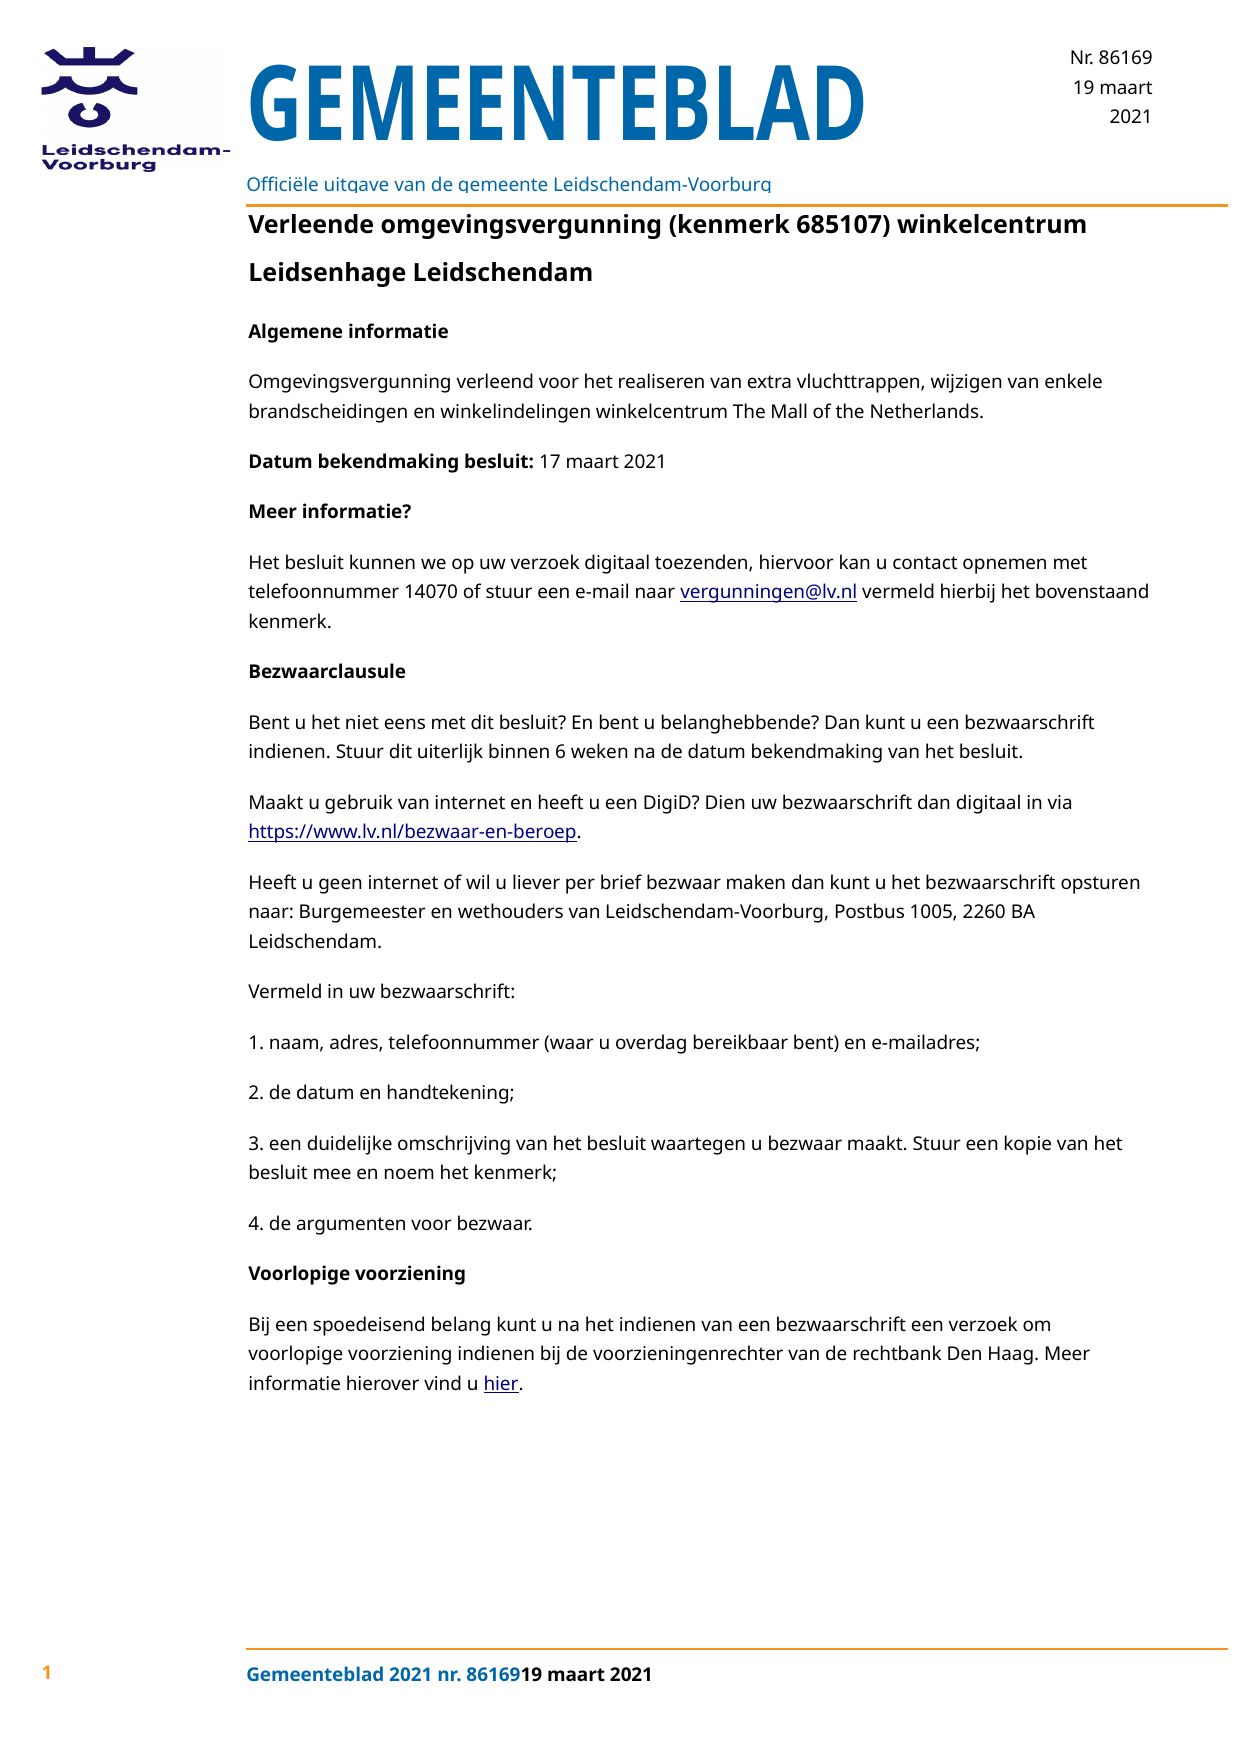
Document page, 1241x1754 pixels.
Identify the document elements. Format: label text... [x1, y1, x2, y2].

text Heeft u geen internet of wil u liever per brief bezwaar maken dan kunt u het bezwaarschrift opsturen naar: Burgemeester en wethouders van Leidschendam-Voorburg, Postbus 1005, 2260 BA Leidschendam. [248, 869, 1152, 954]
text Algemene informatie [248, 318, 1152, 344]
text Verleende omgevingsvergunning (kenmerk 685107) winkelcentrum Leidsenhage Leidschendam [248, 207, 1152, 288]
text Bij een spoedeisend belang kunt u na het indienen van een bezwaarschrift een verzoek om voorlopige voorziening indienen bij de voorzieningenrechter van de rechtbank Den Haag. Meer informatie hierover vind u hier. [248, 1311, 1152, 1396]
text Voorlopige voorziening [248, 1260, 1152, 1286]
text 4. de argumenten voor bezwaar. [248, 1210, 1152, 1236]
text 3. een duidelijke omschrijving van het besluit waartegen u bezwaar maakt. Stuur een kopie van het besluit mee en noem het kenmerk; [248, 1130, 1152, 1185]
text Bezwaarclausule [248, 659, 1152, 684]
text 1. naam, adres, telefoonnummer (waar u overdag bereikbaar bent) en e-mailadres; [248, 1029, 1152, 1055]
text 2. de datum en handtekening; [248, 1079, 1152, 1105]
text Datum bekendmaking besluit: 17 maart 2021 [248, 448, 1152, 474]
text Omgevingsvergunning verleend voor het realiseren van extra vluchttrappen, wijzigen van enkele brandscheidingen en winkelindelingen winkelcentrum The Mall of the Netherlands. [248, 368, 1152, 424]
text Bent u het niet eens met dit besluit? En bent u belanghebbende? Dan kunt u een bezwaarschrift indienen. Stuur dit uiterlijk binnen 6 weken na de datum bekendmaking van het besluit. [248, 709, 1152, 764]
text Vermeld in uw bezwaarschrift: [248, 979, 1152, 1004]
text Het besluit kunnen we op uw verzoek digitaal toezenden, hiervoor kan u contact opnemen met telefoonnummer 14070 of stuur een e-mail naar vergunningen@lv.nl vermeld hierbij het bovenstaand kenmerk. [248, 549, 1152, 634]
text Meer informatie? [248, 499, 1152, 524]
text Maakt u gebruik van internet en heeft u een DigiD? Dien uw bezwaarschrift dan digitaal in via https://www.lv.nl/bezwaar-en-beroep. [248, 789, 1152, 844]
picture [41, 47, 231, 172]
